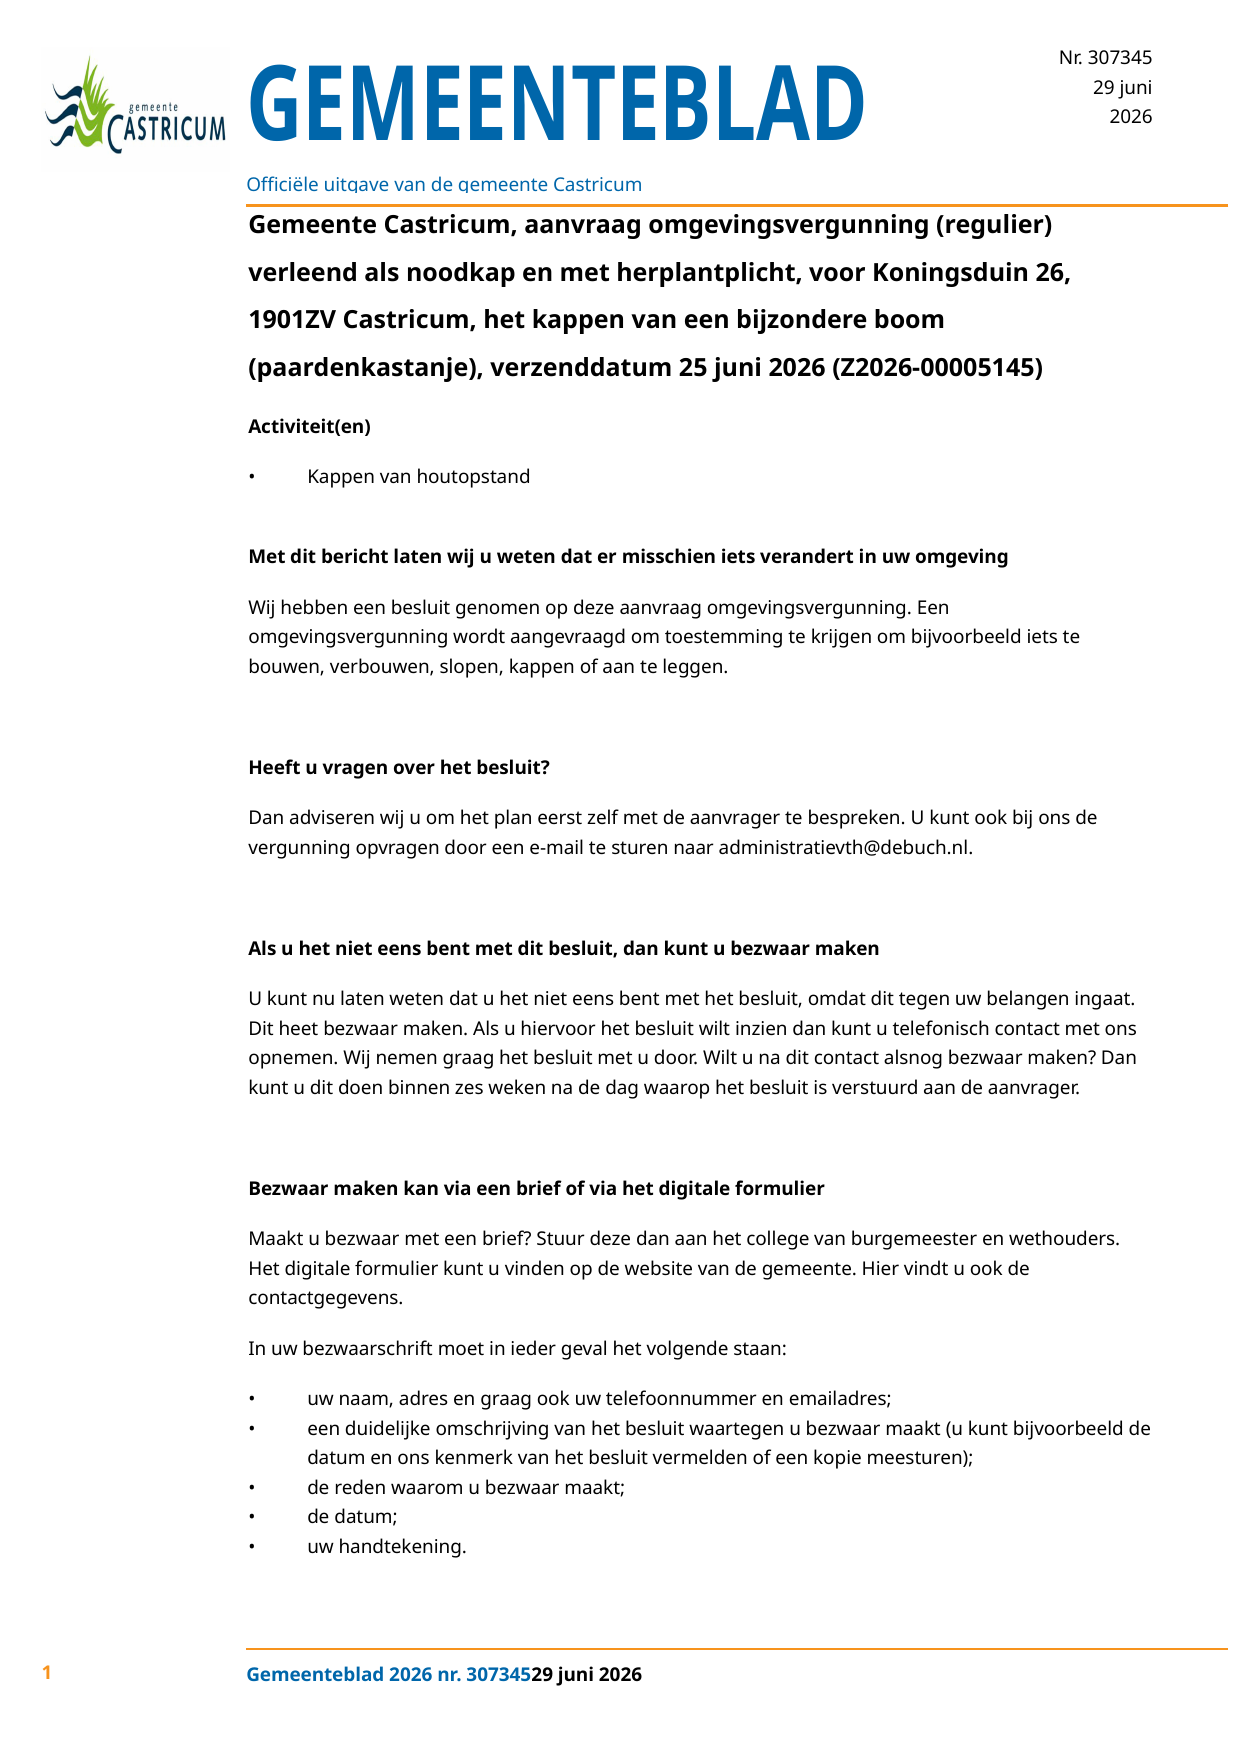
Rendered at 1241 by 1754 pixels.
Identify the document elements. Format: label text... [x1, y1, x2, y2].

list uw naam, adres en graag ook uw telefoonnummer en emailadres; [248, 1385, 1152, 1411]
text Heeft u vragen over het besluit? [248, 754, 1152, 780]
list de datum; [248, 1503, 1152, 1529]
list de reden waarom u bezwaar maakt; [248, 1474, 1152, 1500]
list uw handtekening. [248, 1533, 1152, 1559]
text Maakt u bezwaar met een brief? Stuur deze dan aan het college van burgemeester en wethouders. Het digitale formulier kunt u vinden op de website van de gemeente. Hier vindt u ook de contactgegevens. [248, 1225, 1152, 1310]
text U kunt nu laten weten dat u het niet eens bent met het besluit, omdat dit tegen uw belangen ingaat. Dit heet bezwaar maken. Als u hiervoor het besluit wilt inzien dan kunt u telefonisch contact met ons opnemen. Wij nemen graag het besluit met u door. Wilt u na dit contact alsnog bezwaar maken? Dan kunt u dit doen binnen zes weken na de dag waarop het besluit is verstuurd aan de aanvrager. [248, 985, 1152, 1100]
picture [41, 47, 231, 172]
list Kappen van houtopstand [248, 463, 1152, 489]
text Dan adviseren wij u om het plan eerst zelf met de aanvrager te bespreken. U kunt ook bij ons de vergunning opvragen door een e-mail te sturen naar administratievth@debuch.nl. [248, 804, 1152, 860]
text Bezwaar maken kan via een brief of via het digitale formulier [248, 1175, 1152, 1201]
text Gemeente Castricum, aanvraag omgevingsvergunning (regulier) verleend als noodkap en met herplantplicht, voor Koningsduin 26, 1901ZV Castricum, het kappen van een bijzondere boom (paardenkastanje), verzenddatum 25 juni 2026 (Z2026-00005145) [248, 207, 1152, 384]
text Als u het niet eens bent met dit besluit, dan kunt u bezwaar maken [248, 935, 1152, 961]
text In uw bezwaarschrift moet in ieder geval het volgende staan: [248, 1335, 1152, 1361]
list een duidelijke omschrijving van het besluit waartegen u bezwaar maakt (u kunt bijvoorbeeld de datum en ons kenmerk van het besluit vermelden of een kopie meesturen); [248, 1415, 1152, 1470]
text Wij hebben een besluit genomen op deze aanvraag omgevingsvergunning. Een omgevingsvergunning wordt aangevraagd om toestemming te krijgen om bijvoorbeeld iets te bouwen, verbouwen, slopen, kappen of aan te leggen. [248, 594, 1152, 679]
text Activiteit(en) [248, 413, 1152, 439]
text Met dit bericht laten wij u weten dat er misschien iets verandert in uw omgeving [248, 543, 1152, 569]
